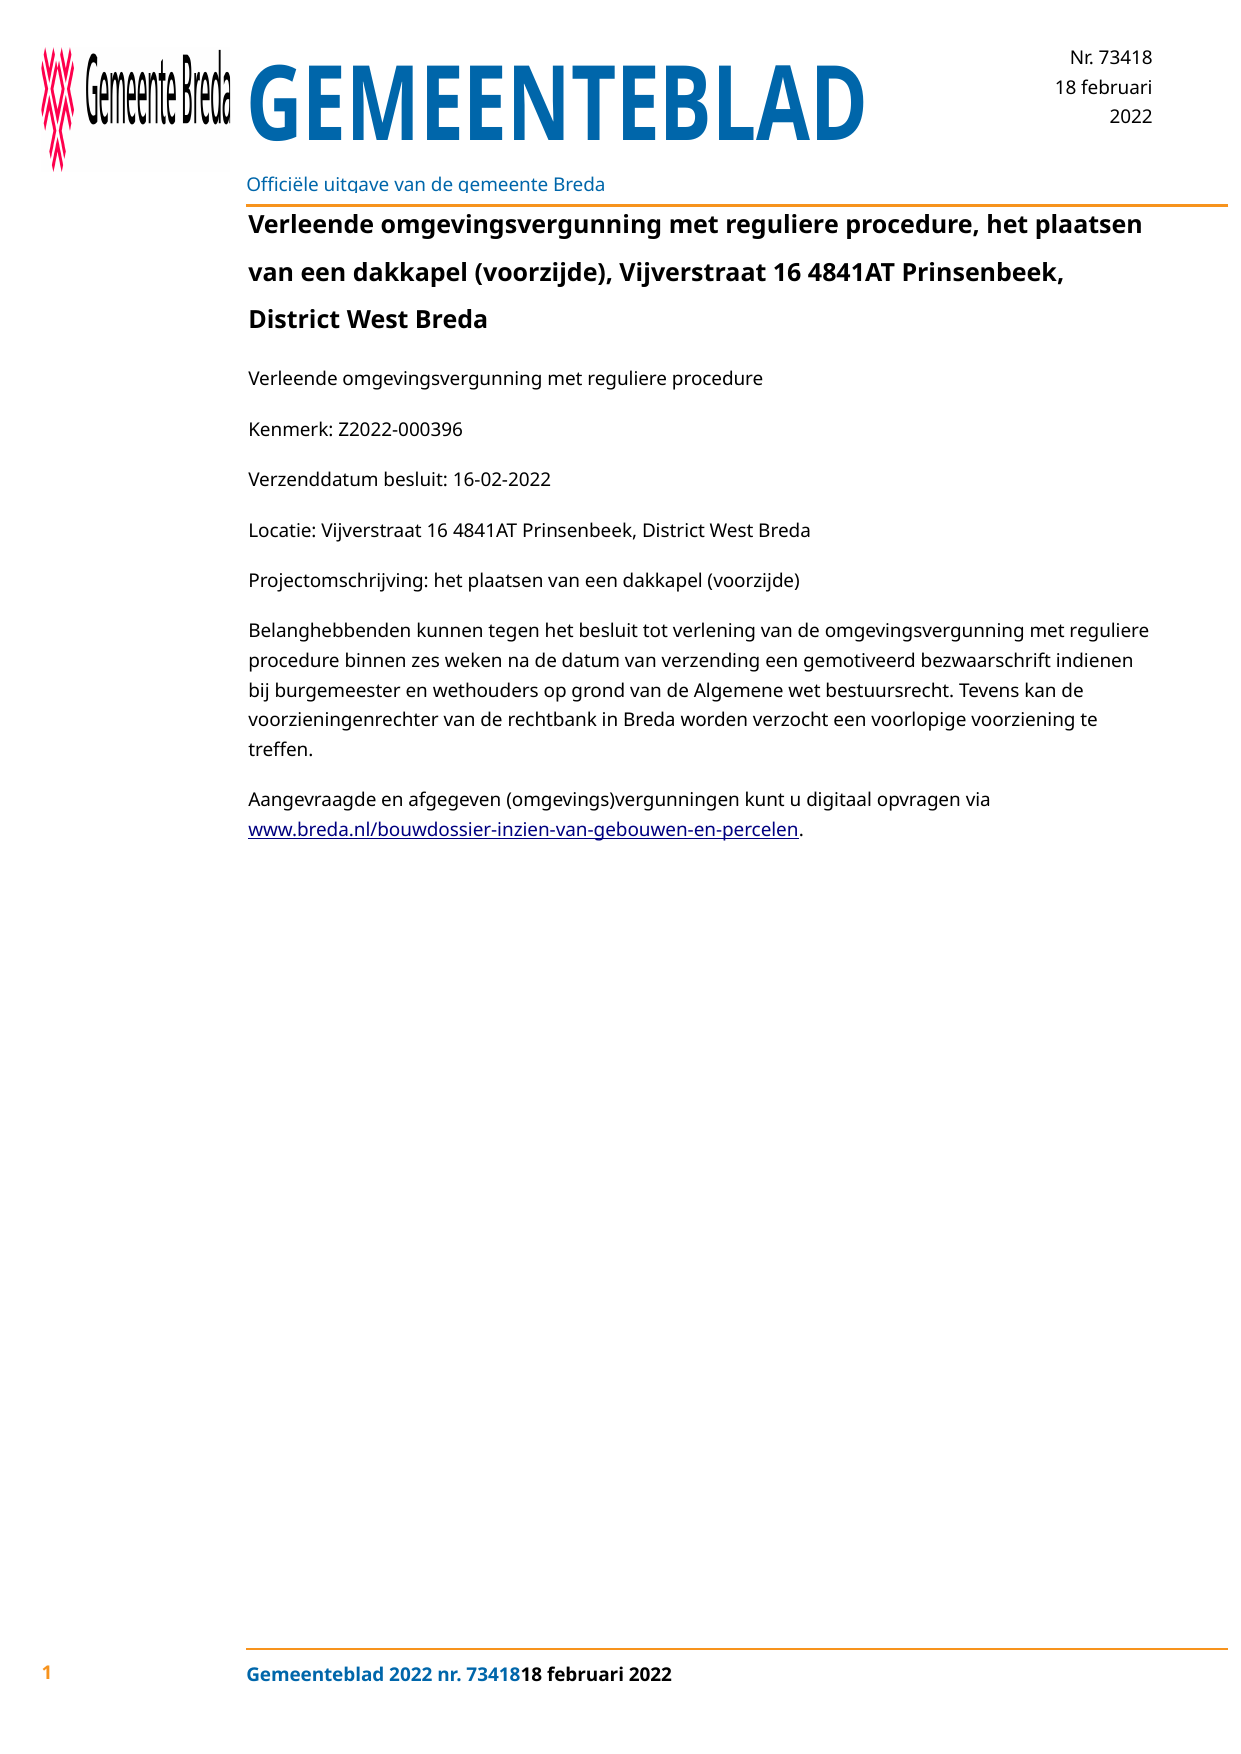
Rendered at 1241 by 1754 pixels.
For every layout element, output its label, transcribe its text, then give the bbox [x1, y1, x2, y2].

text Aangevraagde en afgegeven (omgevings)vergunningen kunt u digitaal opvragen via www.breda.nl/bouwdossier-inzien-van-gebouwen-en-percelen. [248, 786, 1152, 842]
text Verzenddatum besluit: 16-02-2022 [248, 466, 1152, 492]
text Verleende omgevingsvergunning met reguliere procedure [248, 366, 1152, 391]
text Verleende omgevingsvergunning met reguliere procedure, het plaatsen van een dakkapel (voorzijde), Vijverstraat 16 4841AT Prinsenbeek, District West Breda [248, 207, 1152, 336]
text Kenmerk: Z2022-000396 [248, 416, 1152, 442]
text Belanghebbenden kunnen tegen het besluit tot verlening van de omgevingsvergunning met reguliere procedure binnen zes weken na de datum van verzending een gemotiveerd bezwaarschrift indienen bij burgemeester en wethouders op grond van de Algemene wet bestuursrecht. Tevens kan de voorzieningenrechter van de rechtbank in Breda worden verzocht een voorlopige voorziening te treffen. [248, 618, 1152, 762]
text Locatie: Vijverstraat 16 4841AT Prinsenbeek, District West Breda [248, 517, 1152, 542]
text Projectomschrijving: het plaatsen van een dakkapel (voorzijde) [248, 567, 1152, 593]
picture [41, 47, 231, 172]
